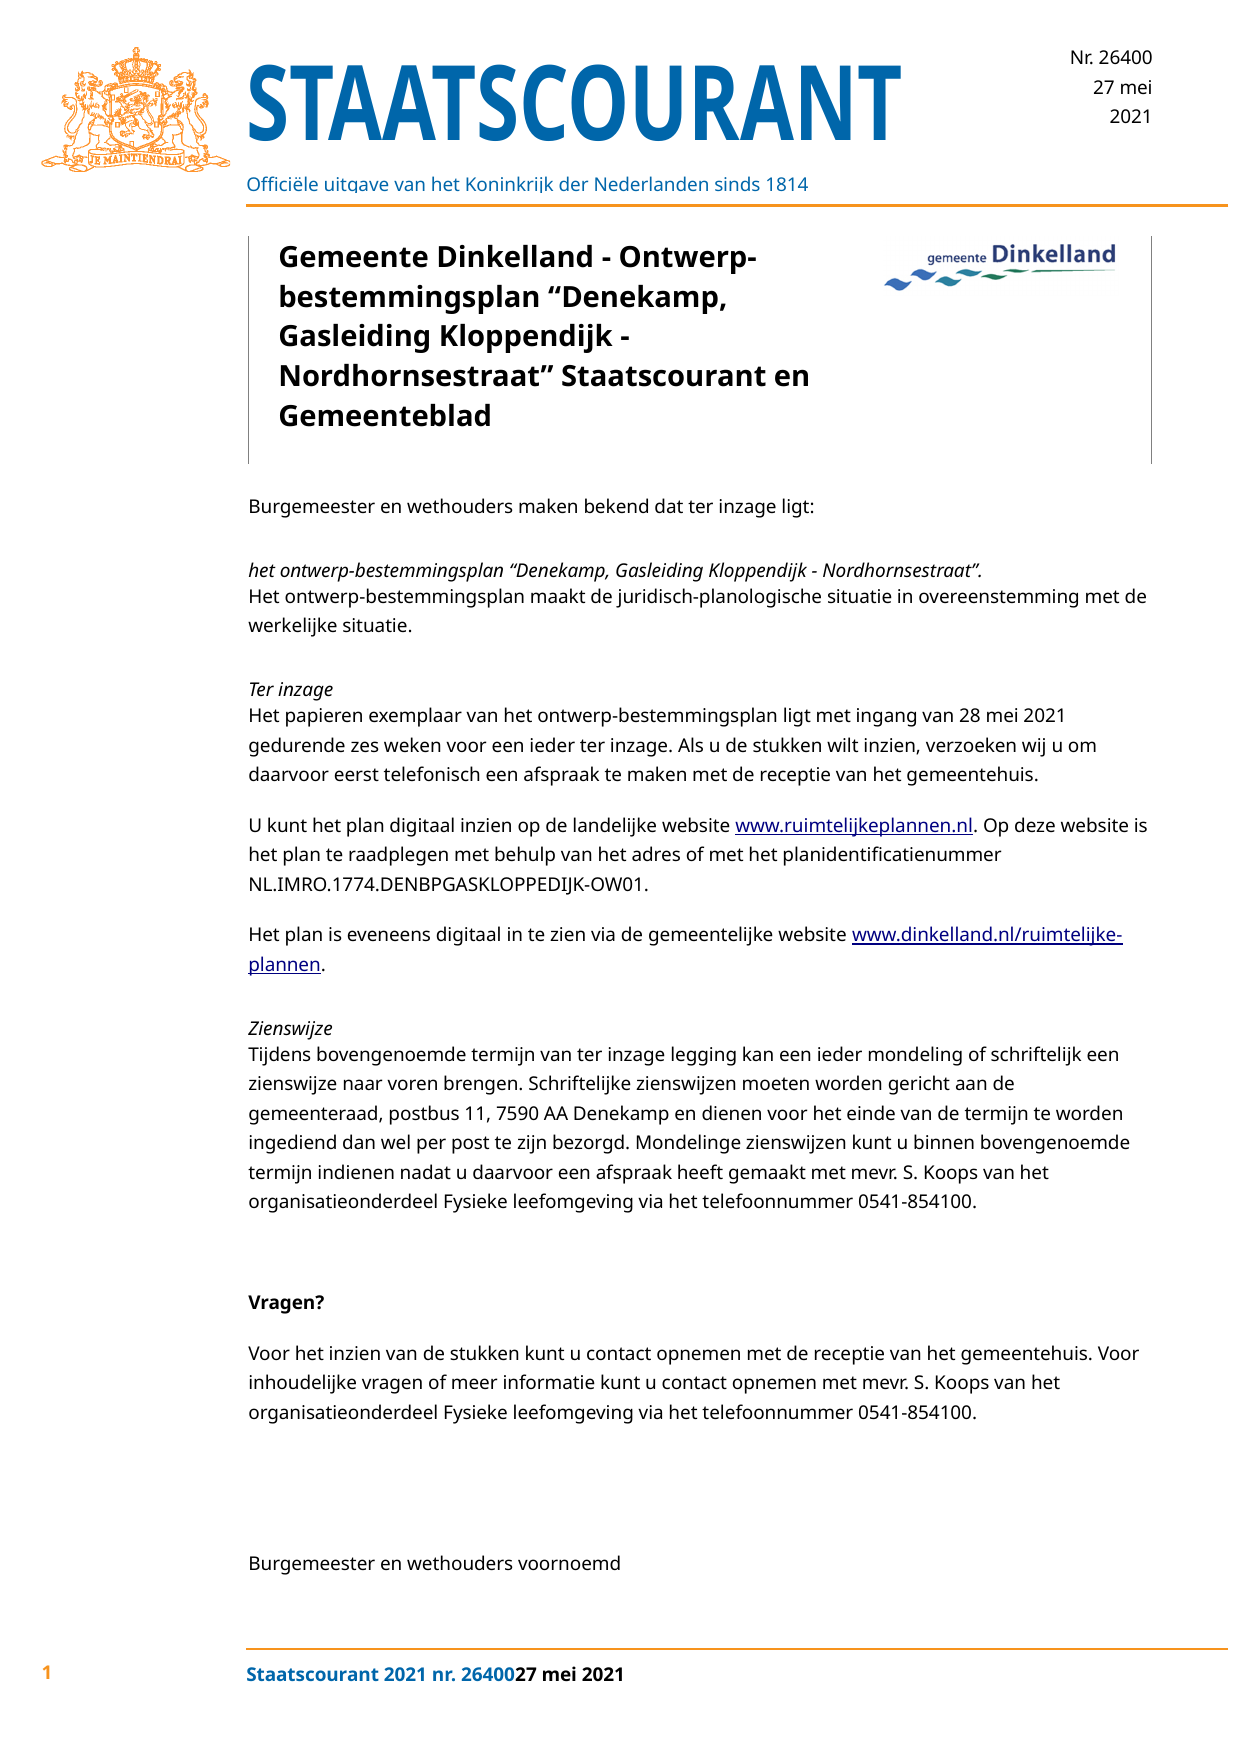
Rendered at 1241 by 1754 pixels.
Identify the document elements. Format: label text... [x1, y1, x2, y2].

text Burgemeester en wethouders maken bekend dat ter inzage ligt: [248, 493, 1152, 519]
text Het ontwerp-bestemmingsplan maakt de juridisch-planologische situatie in overeenstemming met de werkelijke situatie. [248, 583, 1152, 638]
text Ter inzage [248, 677, 1152, 702]
text Het papieren exemplaar van het ontwerp-bestemmingsplan ligt met ingang van 28 mei 2021 gedurende zes weken voor een ieder ter inzage. Als u de stukken wilt inzien, verzoeken wij u om daarvoor eerst telefonisch een afspraak te maken met de receptie van het gemeentehuis. [248, 702, 1152, 787]
table_header Gemeente Dinkelland - Ontwerp-bestemmingsplan “Denekamp, Gasleiding Kloppendijk - Nordhornsestraat” Staatscourant en Gemeenteblad [249, 236, 850, 464]
text U kunt het plan digitaal inzien op de landelijke website www.ruimtelijkeplannen.nl. Op deze website is het plan te raadplegen met behulp van het adres of met het planidentificatienummer NL.IMRO.1774.DENBPGASKLOPPEDIJK-OW01. [248, 812, 1152, 897]
picture [882, 236, 1119, 296]
text het ontwerp-bestemmingsplan “Denekamp, Gasleiding Kloppendijk - Nordhornsestraat”. [248, 557, 1152, 583]
text Voor het inzien van de stukken kunt u contact opnemen met de receptie van het gemeentehuis. Voor inhoudelijke vragen of meer informatie kunt u contact opnemen met mevr. S. Koops van het organisatieonderdeel Fysieke leefomgeving via het telefoonnummer 0541-854100. [248, 1340, 1152, 1425]
text Het plan is eveneens digitaal in te zien via de gemeentelijke website www.dinkelland.nl/ruimtelijke-plannen. [248, 921, 1152, 977]
table_header [850, 236, 1151, 464]
text Vragen? [248, 1289, 1152, 1315]
picture [41, 47, 231, 172]
text Zienswijze [248, 1015, 1152, 1041]
text Tijdens bovengenoemde termijn van ter inzage legging kan een ieder mondeling of schriftelijk een zienswijze naar voren brengen. Schriftelijke zienswijzen moeten worden gericht aan de gemeenteraad, postbus 11, 7590 AA Denekamp en dienen voor het einde van de termijn te worden ingediend dan wel per post te zijn bezorgd. Mondelinge zienswijzen kunt u binnen bovengenoemde termijn indienen nadat u daarvoor een afspraak heeft gemaakt met mevr. S. Koops van het organisatieonderdeel Fysieke leefomgeving via het telefoonnummer 0541-854100. [248, 1041, 1152, 1214]
text Burgemeester en wethouders voornoemd [248, 1550, 1152, 1576]
